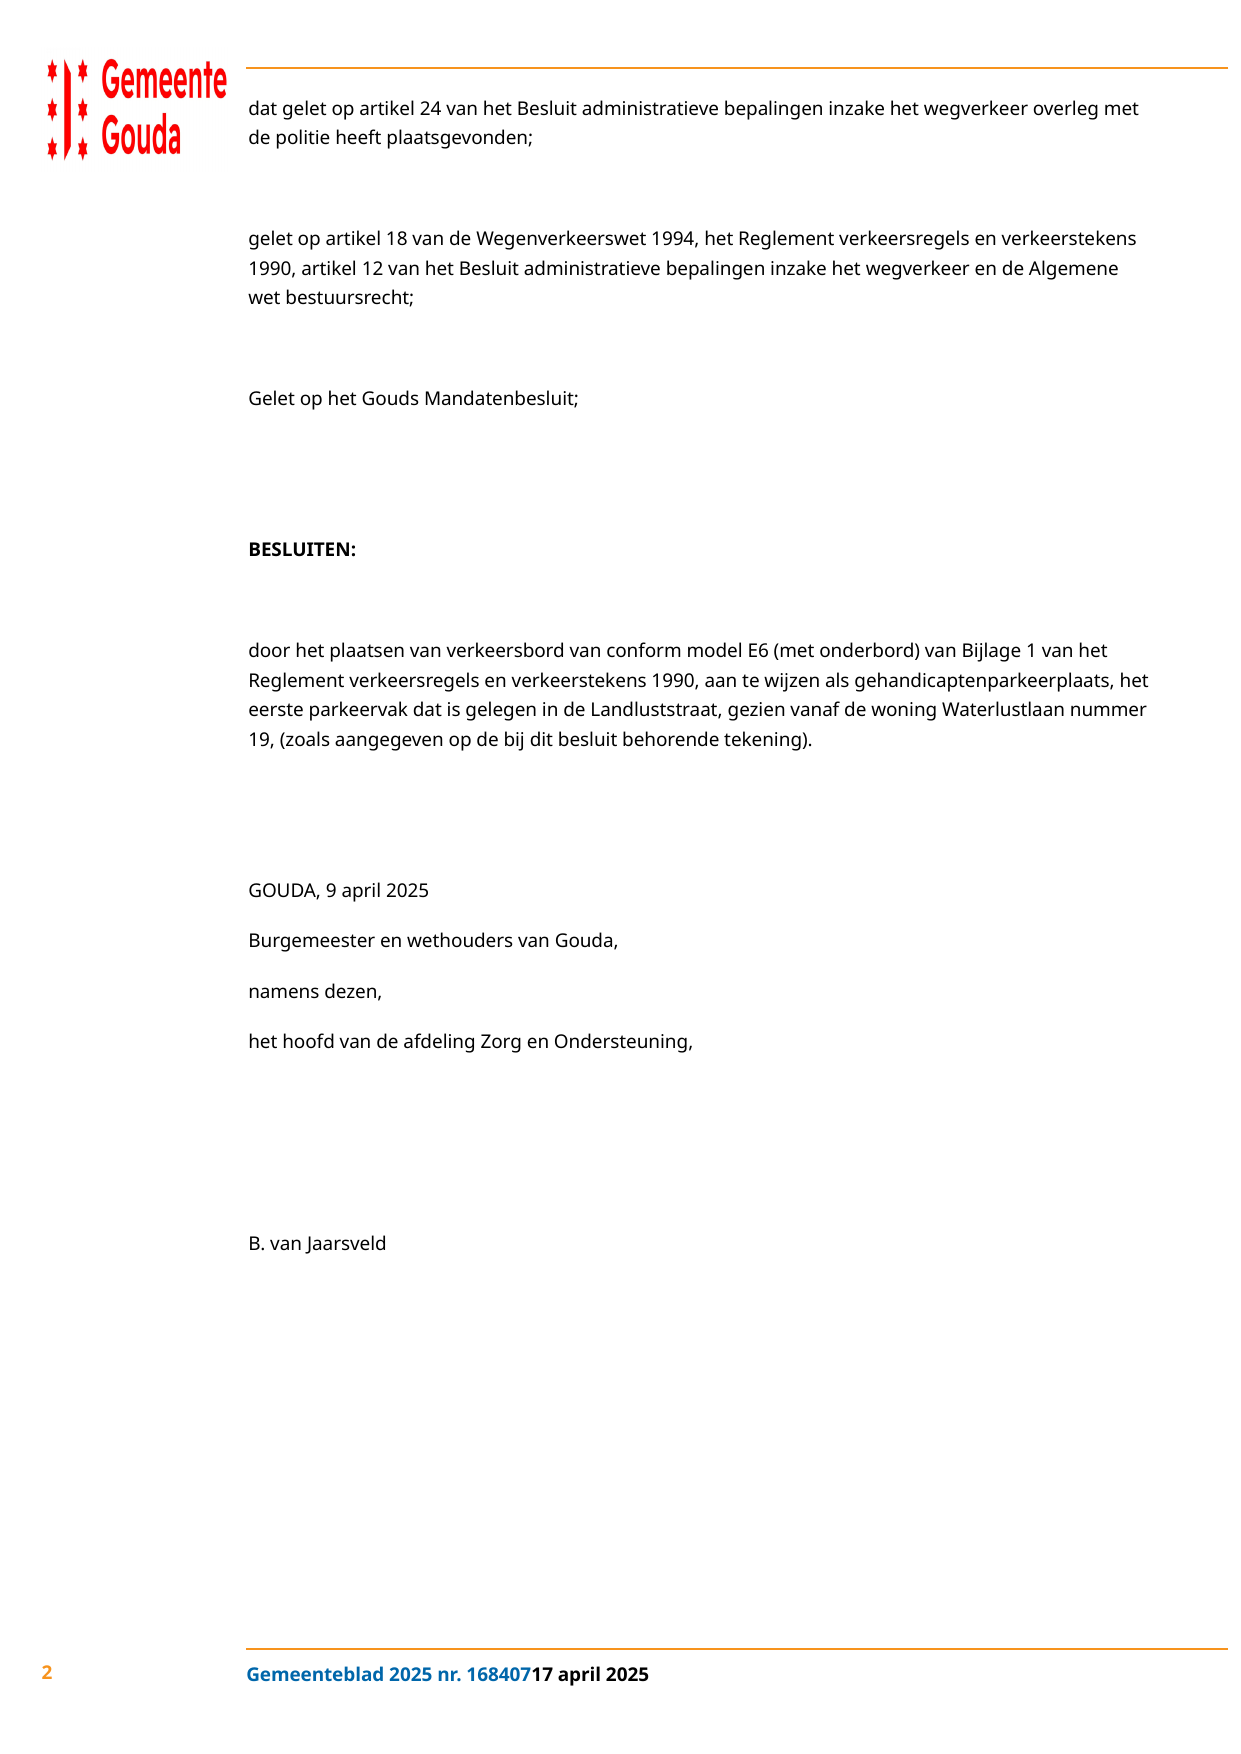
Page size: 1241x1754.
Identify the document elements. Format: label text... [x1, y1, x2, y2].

text namens dezen, [248, 978, 1152, 1004]
text dat gelet op artikel 24 van het Besluit administratieve bepalingen inzake het wegverkeer overleg met de politie heeft plaatsgevonden; [248, 95, 1152, 150]
text Burgemeester en wethouders van Gouda, [248, 928, 1152, 953]
text het hoofd van de afdeling Zorg en Ondersteuning, [248, 1028, 1152, 1054]
text B. van Jaarsveld [248, 1230, 1152, 1256]
picture [41, 47, 231, 172]
text BESLUITEN: [248, 536, 1152, 562]
text Gelet op het Gouds Mandatenbesluit; [248, 385, 1152, 411]
text door het plaatsen van verkeersbord van conform model E6 (met onderbord) van Bijlage 1 van het Reglement verkeersregels en verkeerstekens 1990, aan te wijzen als gehandicaptenparkeerplaats, het eerste parkeervak dat is gelegen in de Landluststraat, gezien vanaf de woning Waterlustlaan nummer 19, (zoals aangegeven op de bij dit besluit behorende tekening). [248, 637, 1152, 752]
text GOUDA, 9 april 2025 [248, 877, 1152, 903]
text gelet op artikel 18 van de Wegenverkeerswet 1994, het Reglement verkeersregels en verkeerstekens 1990, artikel 12 van het Besluit administratieve bepalingen inzake het wegverkeer en de Algemene wet bestuursrecht; [248, 225, 1152, 310]
